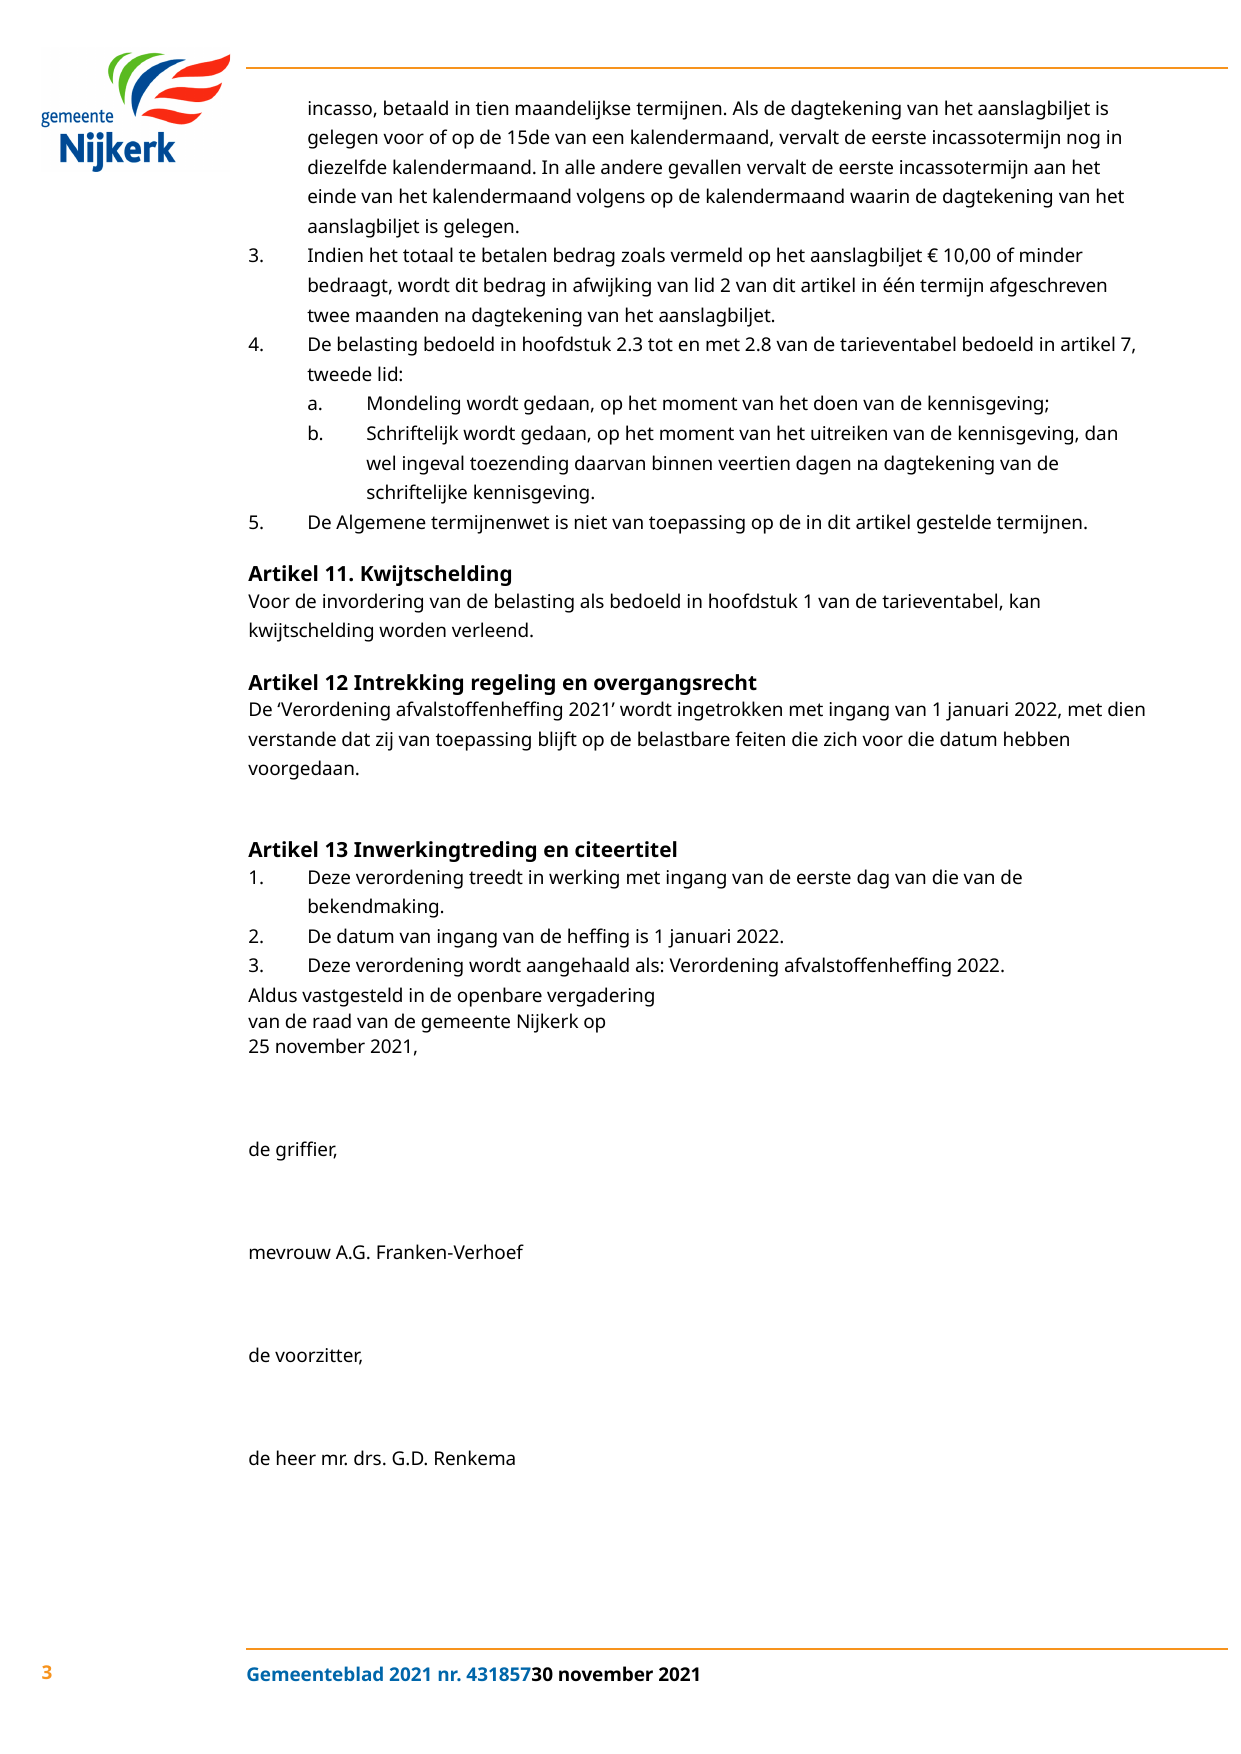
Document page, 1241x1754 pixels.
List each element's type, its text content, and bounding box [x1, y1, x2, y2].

list De datum van ingang van de heffing is 1 januari 2022. [248, 923, 1152, 949]
list Indien het totaal te betalen bedrag zoals vermeld op het aanslagbiljet € 10,00 of minder bedraagt, wordt dit bedrag in afwijking van lid 2 van dit artikel in één termijn afgeschreven twee maanden na dagtekening van het aanslagbiljet. [248, 243, 1152, 328]
list De belasting bedoeld in hoofdstuk 2.3 tot en met 2.8 van de tarieventabel bedoeld in artikel 7, tweede lid: [248, 331, 1152, 387]
text Artikel 11. Kwijtschelding [248, 559, 1152, 588]
text Artikel 13 Inwerkingtreding en citeertitel [248, 835, 1152, 864]
list incasso, betaald in tien maandelijkse termijnen. Als de dagtekening van het aanslagbiljet is gelegen voor of op de 15de van een kalendermaand, vervalt de eerste incassotermijn nog in diezelfde kalendermaand. In alle andere gevallen vervalt de eerste incassotermijn aan het einde van het kalendermaand volgens op de kalendermaand waarin de dagtekening van het aanslagbiljet is gelegen. [248, 95, 1152, 239]
text de heer mr. drs. G.D. Renkema [248, 1445, 1152, 1471]
text van de raad van de gemeente Nijkerk op [248, 1008, 1152, 1034]
text mevrouw A.G. Franken-Verhoef [248, 1239, 1152, 1265]
text Voor de invordering van de belasting als bedoeld in hoofdstuk 1 van de tarieventabel, kan kwijtschelding worden verleend. [248, 588, 1152, 643]
text de voorzitter, [248, 1342, 1152, 1368]
list De Algemene termijnenwet is niet van toepassing op de in dit artikel gestelde termijnen. [248, 509, 1152, 535]
text De ‘Verordening afvalstoffenheffing 2021’ wordt ingetrokken met ingang van 1 januari 2022, met dien verstande dat zij van toepassing blijft op de belastbare feiten die zich voor die datum hebben voorgedaan. [248, 696, 1152, 781]
text de griffier, [248, 1137, 1152, 1162]
list Schriftelijk wordt gedaan, op het moment van het uitreiken van de kennisgeving, dan wel ingeval toezending daarvan binnen veertien dagen na dagtekening van de schriftelijke kennisgeving. [307, 420, 1152, 505]
text 25 november 2021, [248, 1034, 1152, 1059]
list Deze verordening wordt aangehaald als: Verordening afvalstoffenheffing 2022. [248, 953, 1152, 978]
text Artikel 12 Intrekking regeling en overgangsrecht [248, 668, 1152, 696]
list Mondeling wordt gedaan, op het moment van het doen van de kennisgeving; [307, 391, 1152, 416]
list Deze verordening treedt in werking met ingang van de eerste dag van die van de bekendmaking. [248, 864, 1152, 919]
text Aldus vastgesteld in de openbare vergadering [248, 982, 1152, 1008]
picture [41, 47, 231, 172]
